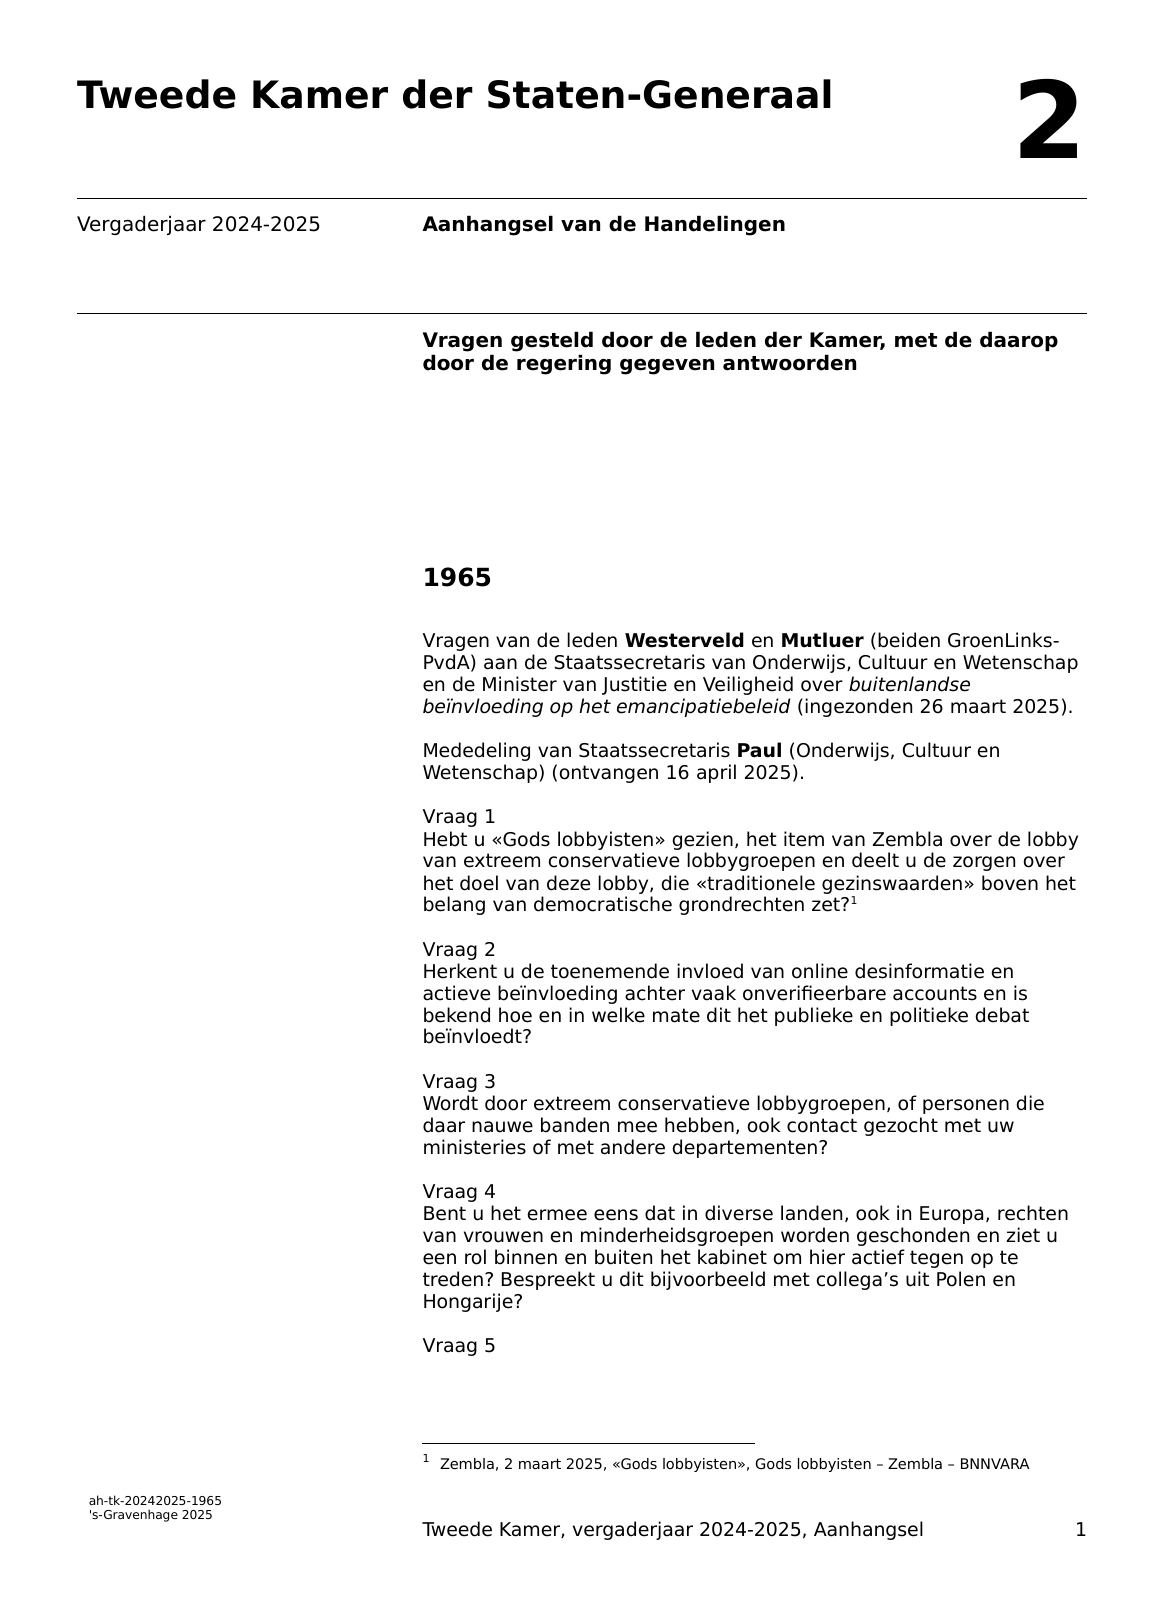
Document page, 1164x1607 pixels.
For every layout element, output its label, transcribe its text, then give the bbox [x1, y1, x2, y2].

text Mededeling van Staatssecretaris Paul (Onderwijs, Cultuur en Wetenschap) (ontvangen 16 april 2025). [422, 740, 1087, 784]
text Vraag 4 [422, 1181, 1087, 1203]
text Zembla, 2 maart 2025, «Gods lobbyisten», Gods lobbyisten – Zembla – BNNVARA [422, 1452, 1087, 1474]
table_header 2 [886, 59, 1087, 198]
text Vraag 3 [422, 1071, 1087, 1093]
table_header Tweede Kamer der Staten-Generaal [77, 59, 886, 198]
table_cell Aanhangsel van de Handelingen [422, 199, 1087, 313]
table_cell Vergaderjaar 2024-2025 [77, 199, 422, 313]
text ah-tk-20242025-1965 [88, 1494, 323, 1508]
text 's-Gravenhage 2025 [88, 1508, 323, 1522]
text Vraag 1 [422, 806, 1087, 828]
text Hebt u «Gods lobbyisten» gezien, het item van Zembla over de lobby van extreem conservatieve lobbygroepen en deelt u de zorgen over het doel van deze lobby, die «traditionele gezinswaarden» boven het belang van democratische grondrechten zet? [422, 828, 1087, 916]
text Wordt door extreem conservatieve lobbygroepen, of personen die daar nauwe banden mee hebben, ook contact gezocht met uw ministeries of met andere departementen? [422, 1093, 1087, 1158]
text 1965 [422, 563, 1087, 592]
text Vraag 2 [422, 938, 1087, 961]
text Vragen van de leden Westerveld en Mutluer (beiden GroenLinks-PvdA) aan de Staatssecretaris van Onderwijs, Cultuur en Wetenschap en de Minister van Justitie en Veiligheid over buitenlandse beïnvloeding op het emancipatiebeleid (ingezonden 26 maart 2025). [422, 630, 1087, 718]
text Vraag 5 [422, 1335, 1087, 1357]
table_cell Vragen gesteld door de leden der Kamer, met de daarop door de regering gegeven antwoorden [422, 314, 1087, 375]
text Herkent u de toenemende invloed van online desinformatie en actieve beïnvloeding achter vaak onverifieerbare accounts en is bekend hoe en in welke mate dit het publieke en politieke debat beïnvloedt? [422, 961, 1087, 1048]
text Bent u het ermee eens dat in diverse landen, ook in Europa, rechten van vrouwen en minderheidsgroepen worden geschonden en ziet u een rol binnen en buiten het kabinet om hier actief tegen op te treden? Bespreekt u dit bijvoorbeeld met collega’s uit Polen en Hongarije? [422, 1203, 1087, 1313]
table_cell [77, 314, 422, 375]
